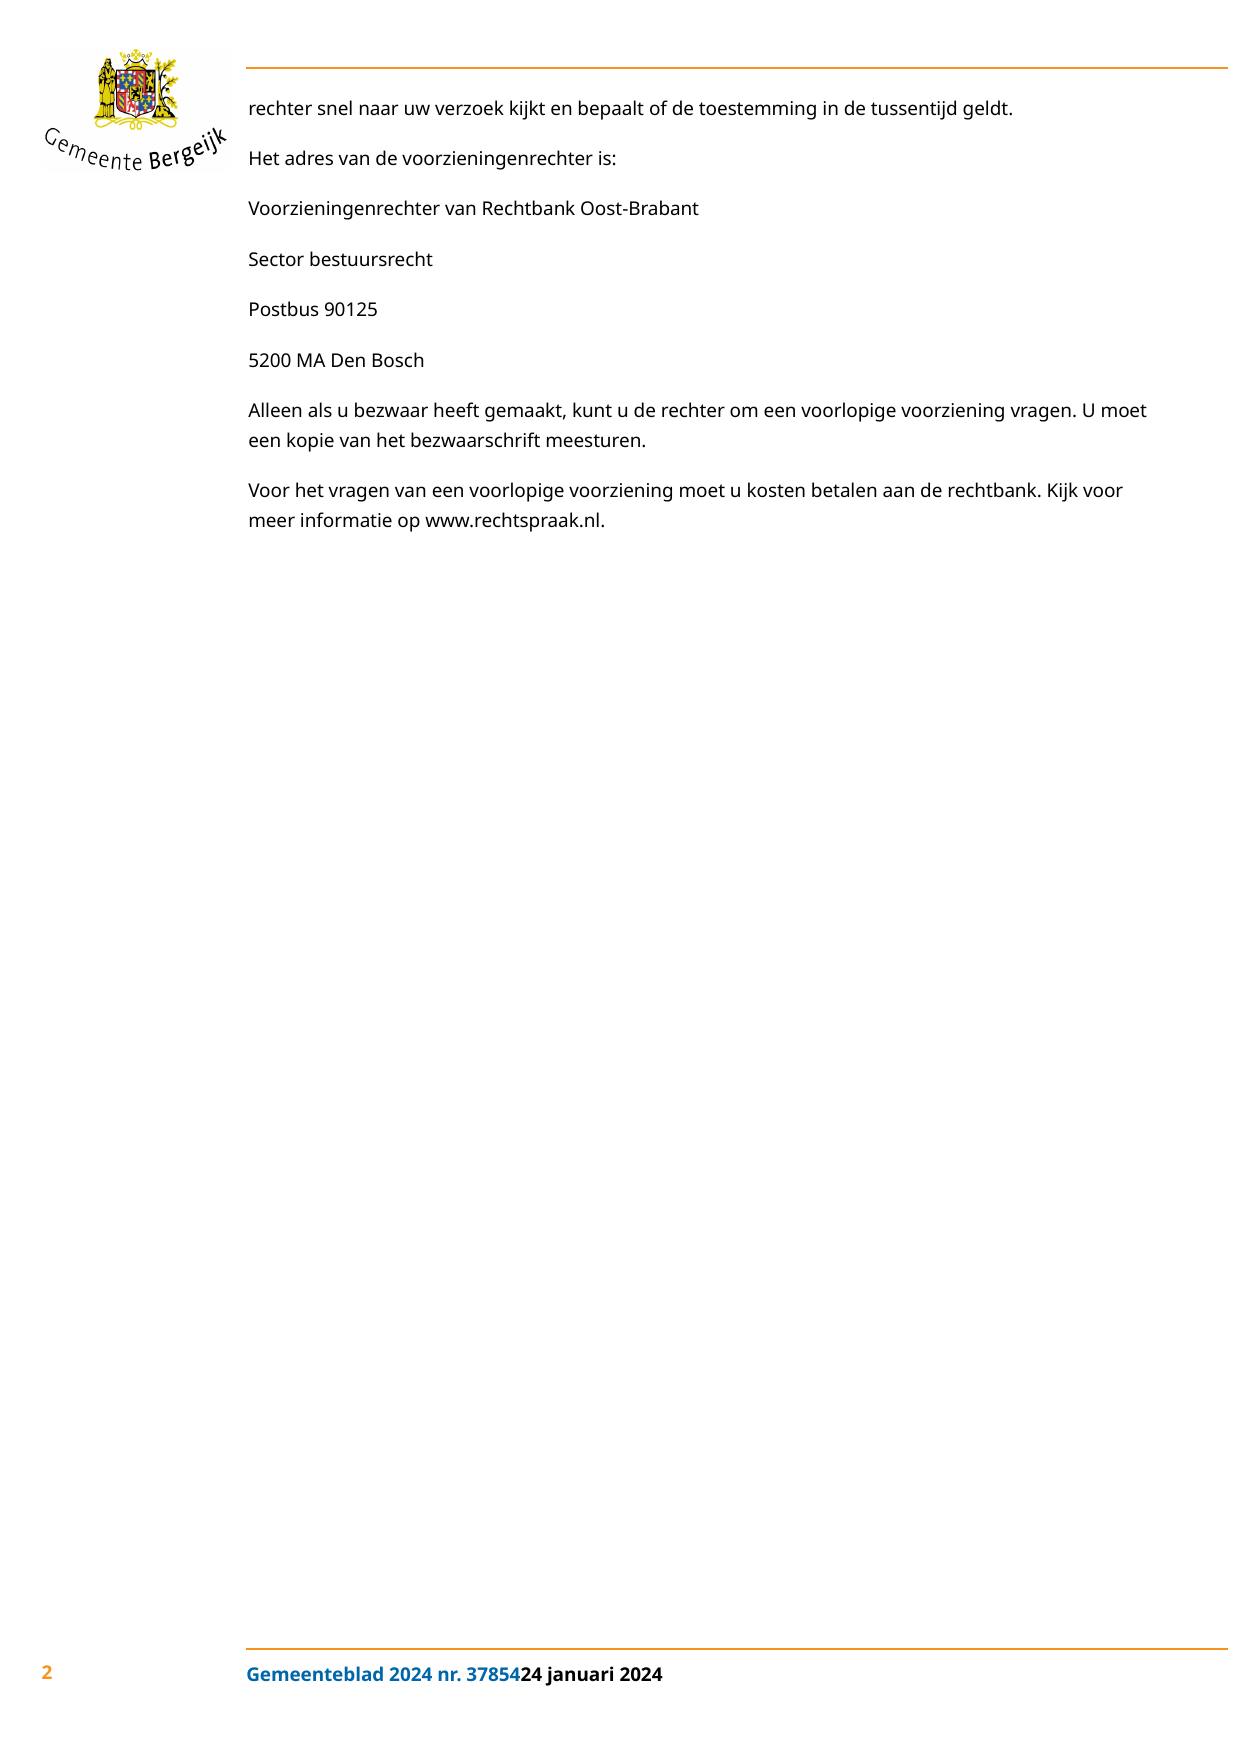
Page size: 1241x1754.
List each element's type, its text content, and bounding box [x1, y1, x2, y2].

text 5200 MA Den Bosch [248, 347, 1152, 373]
text Alleen als u bezwaar heeft gemaakt, kunt u de rechter om een voorlopige voorziening vragen. U moet een kopie van het bezwaarschrift meesturen. [248, 397, 1152, 453]
text rechter snel naar uw verzoek kijkt en bepaalt of de toestemming in de tussentijd geldt. [248, 95, 1152, 121]
text Postbus 90125 [248, 296, 1152, 322]
picture [41, 47, 231, 172]
text Het adres van de voorzieningenrechter is: [248, 145, 1152, 171]
text Sector bestuursrecht [248, 246, 1152, 272]
text Voor het vragen van een voorlopige voorziening moet u kosten betalen aan de rechtbank. Kijk voor meer informatie op www.rechtspraak.nl. [248, 477, 1152, 533]
text Voorzieningenrechter van Rechtbank Oost-Brabant [248, 196, 1152, 221]
